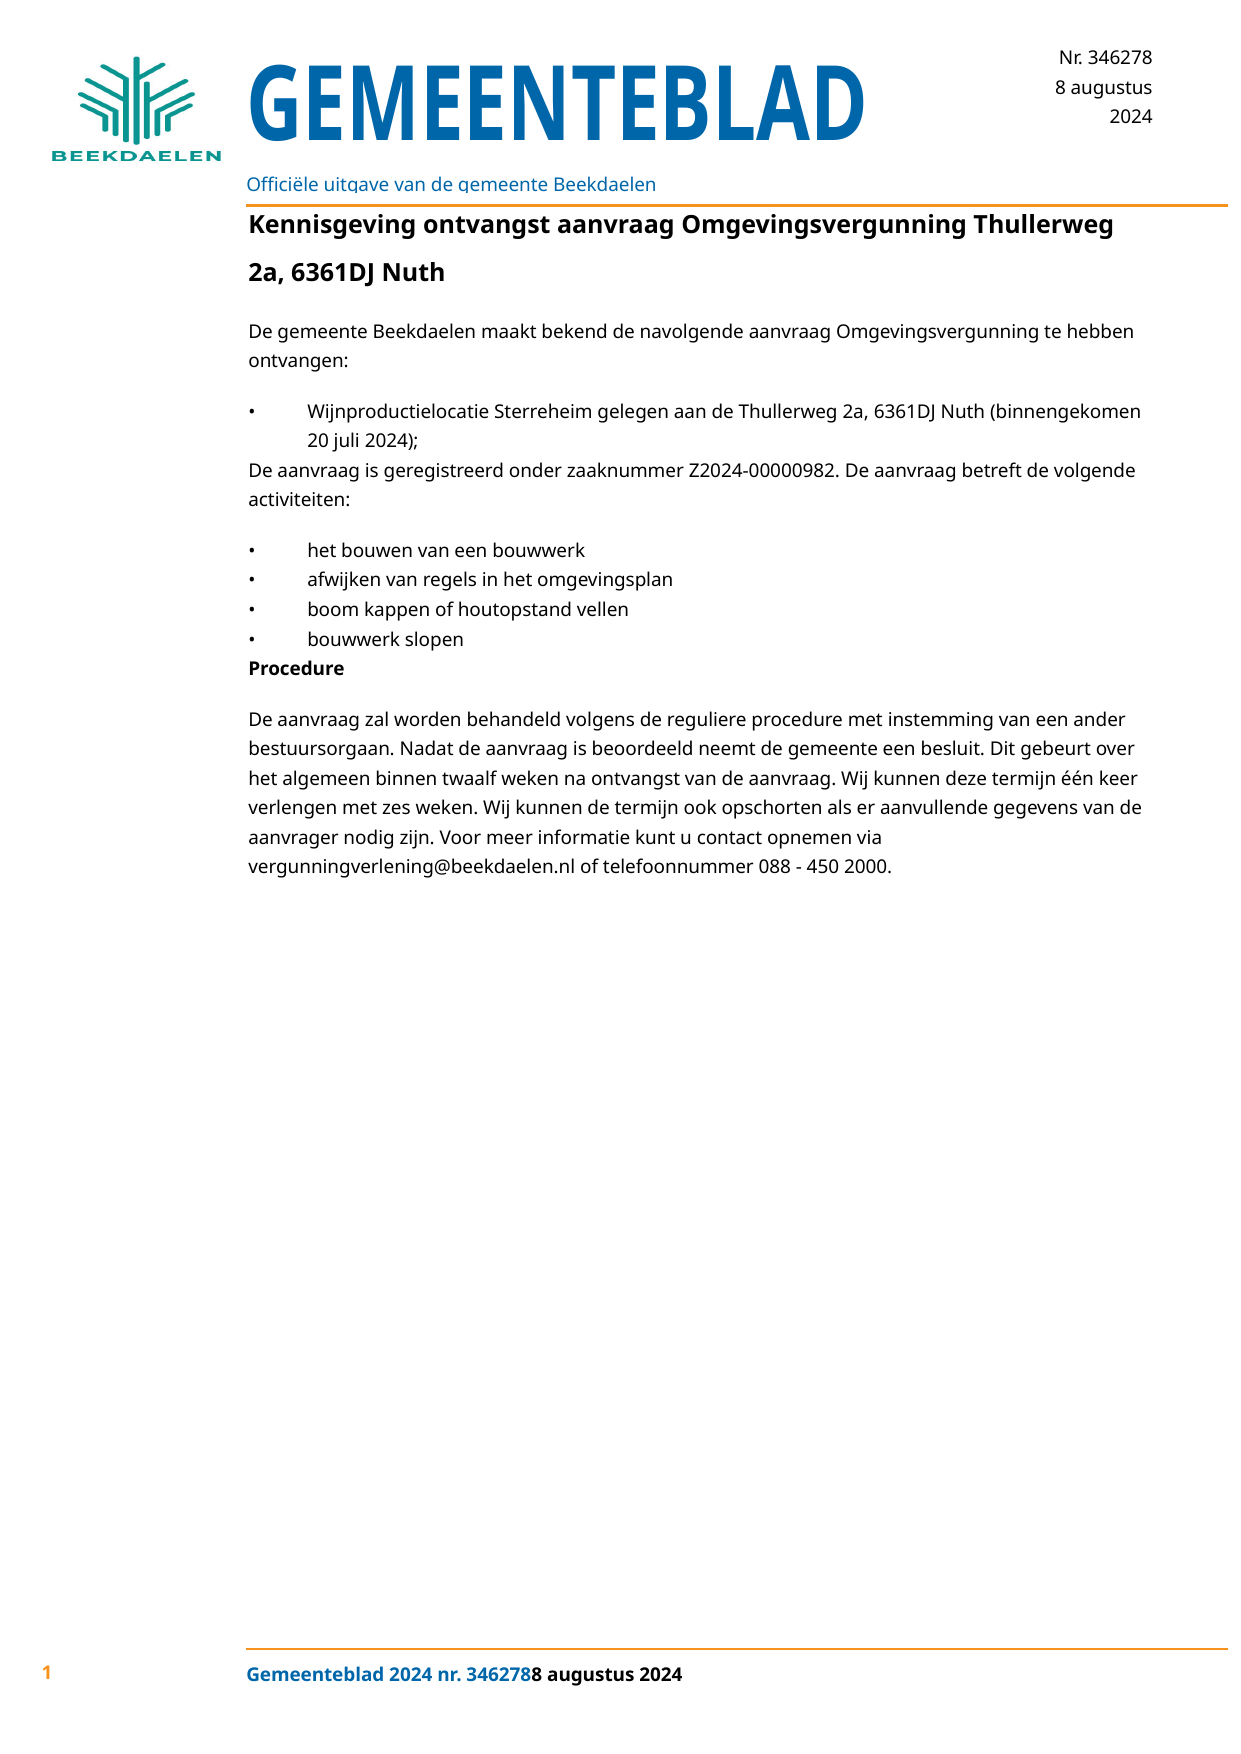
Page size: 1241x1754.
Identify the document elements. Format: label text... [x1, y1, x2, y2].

text De aanvraag is geregistreerd onder zaaknummer Z2024-00000982. De aanvraag betreft de volgende activiteiten: [248, 457, 1152, 512]
list Wijnproductielocatie Sterreheim gelegen aan de Thullerweg 2a, 6361DJ Nuth (binnengekomen 20 juli 2024); [248, 398, 1152, 453]
list het bouwen van een bouwwerk [248, 537, 1152, 563]
list afwijken van regels in het omgevingsplan [248, 567, 1152, 592]
picture [41, 47, 231, 172]
list boom kappen of houtopstand vellen [248, 596, 1152, 622]
text De aanvraag zal worden behandeld volgens de reguliere procedure met instemming van een ander bestuursorgaan. Nadat de aanvraag is beoordeeld neemt de gemeente een besluit. Dit gebeurt over het algemeen binnen twaalf weken na ontvangst van de aanvraag. Wij kunnen deze termijn één keer verlengen met zes weken. Wij kunnen de termijn ook opschorten als er aanvullende gegevens van de aanvrager nodig zijn. Voor meer informatie kunt u contact opnemen via vergunningverlening@beekdaelen.nl of telefoonnummer 088 - 450 2000. [248, 706, 1152, 879]
text De gemeente Beekdaelen maakt bekend de navolgende aanvraag Omgevingsvergunning te hebben ontvangen: [248, 318, 1152, 373]
list bouwwerk slopen [248, 626, 1152, 652]
text Kennisgeving ontvangst aanvraag Omgevingsvergunning Thullerweg 2a, 6361DJ Nuth [248, 207, 1152, 288]
text Procedure [248, 655, 1152, 681]
